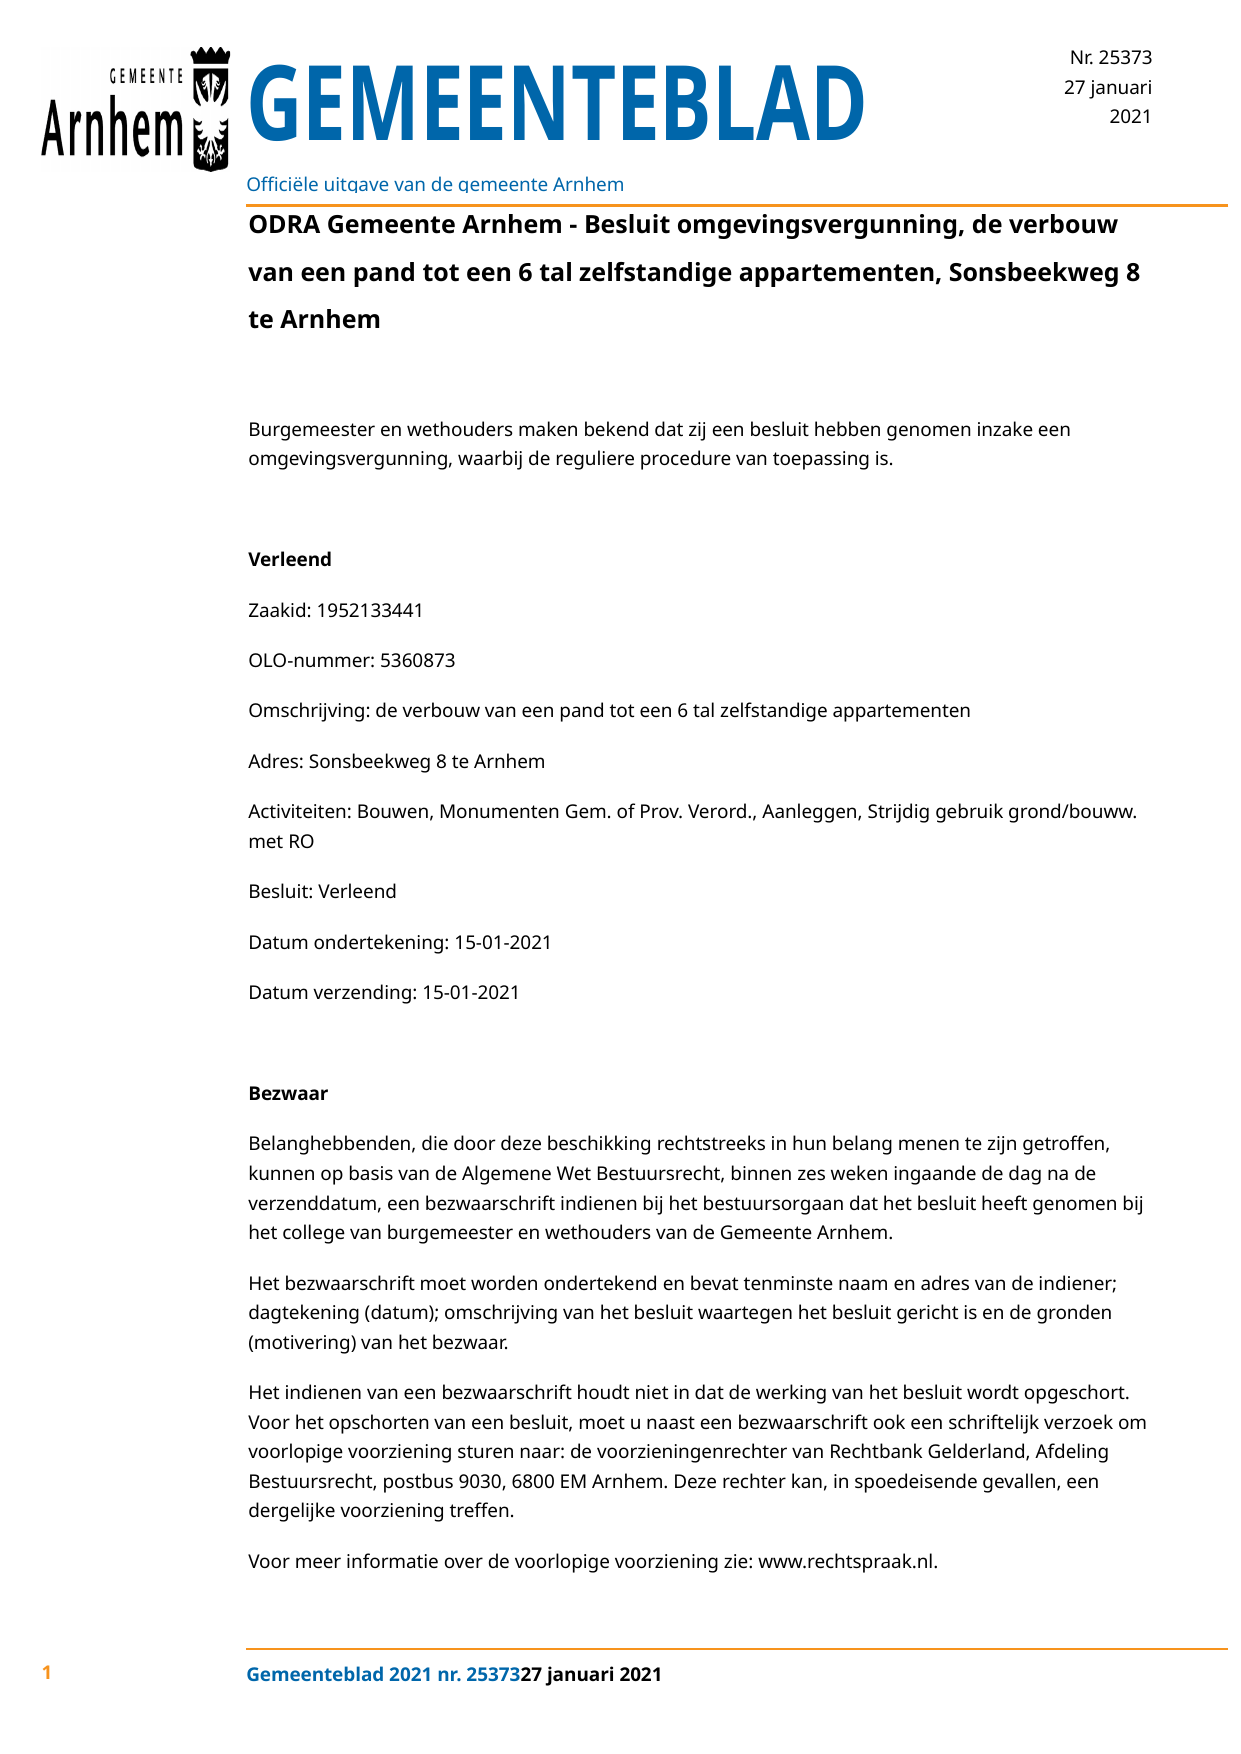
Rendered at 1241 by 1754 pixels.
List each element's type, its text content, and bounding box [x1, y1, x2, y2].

text Bezwaar [248, 1080, 1152, 1106]
text Voor meer informatie over de voorlopige voorziening zie: www.rechtspraak.nl. [248, 1548, 1152, 1574]
text Besluit: Verleend [248, 878, 1152, 904]
text OLO-nummer: 5360873 [248, 647, 1152, 673]
text Het indienen van een bezwaarschrift houdt niet in dat de werking van het besluit wordt opgeschort. Voor het opschorten van een besluit, moet u naast een bezwaarschrift ook een schriftelijk verzoek om voorlopige voorziening sturen naar: de voorzieningenrechter van Rechtbank Gelderland, Afdeling Bestuursrecht, postbus 9030, 6800 EM Arnhem. Deze rechter kan, in spoedeisende gevallen, een dergelijke voorziening treffen. [248, 1379, 1152, 1523]
text Het bezwaarschrift moet worden ondertekend en bevat tenminste naam en adres van de indiener; dagtekening (datum); omschrijving van het besluit waartegen het besluit gericht is en de gronden (motivering) van het bezwaar. [248, 1270, 1152, 1354]
text Zaakid: 1952133441 [248, 597, 1152, 622]
text ODRA Gemeente Arnhem - Besluit omgevingsvergunning, de verbouw van een pand tot een 6 tal zelfstandige appartementen, Sonsbeekweg 8 te Arnhem [248, 207, 1152, 336]
text Datum verzending: 15-01-2021 [248, 979, 1152, 1005]
text Belanghebbenden, die door deze beschikking rechtstreeks in hun belang menen te zijn getroffen, kunnen op basis van de Algemene Wet Bestuursrecht, binnen zes weken ingaande de dag na de verzenddatum, een bezwaarschrift indienen bij het bestuursorgaan dat het besluit heeft genomen bij het college van burgemeester en wethouders van de Gemeente Arnhem. [248, 1131, 1152, 1245]
picture [41, 47, 231, 172]
text Burgemeester en wethouders maken bekend dat zij een besluit hebben genomen inzake een omgevingsvergunning, waarbij de reguliere procedure van toepassing is. [248, 416, 1152, 471]
text Activiteiten: Bouwen, Monumenten Gem. of Prov. Verord., Aanleggen, Strijdig gebruik grond/bouww. met RO [248, 798, 1152, 854]
text Verleend [248, 546, 1152, 572]
text Adres: Sonsbeekweg 8 te Arnhem [248, 748, 1152, 774]
text Omschrijving: de verbouw van een pand tot een 6 tal zelfstandige appartementen [248, 698, 1152, 723]
text Datum ondertekening: 15-01-2021 [248, 929, 1152, 954]
